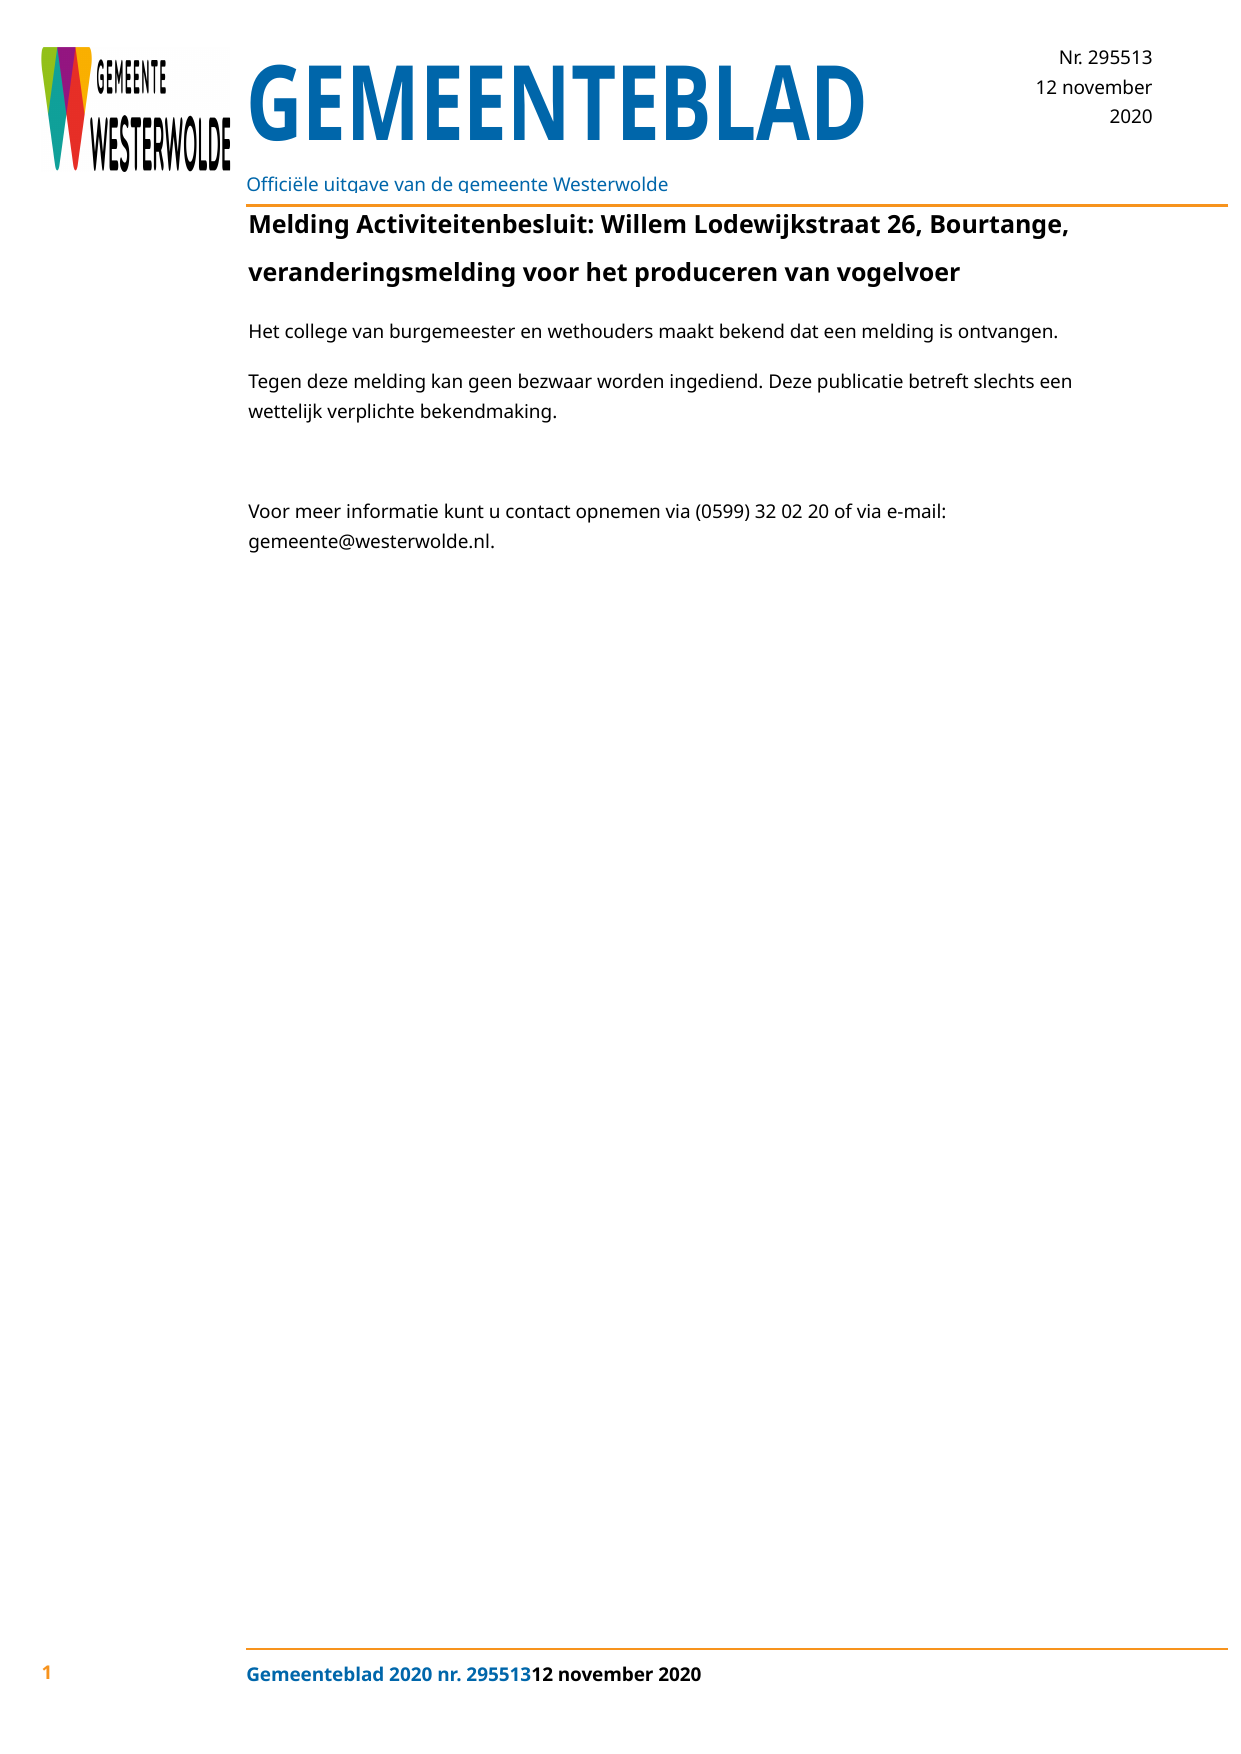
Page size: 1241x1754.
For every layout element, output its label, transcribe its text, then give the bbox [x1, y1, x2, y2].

picture [41, 47, 231, 172]
text Het college van burgemeester en wethouders maakt bekend dat een melding is ontvangen. [248, 318, 1152, 344]
text Voor meer informatie kunt u contact opnemen via (0599) 32 02 20 of via e-mail: gemeente@westerwolde.nl. [248, 499, 1152, 554]
text Melding Activiteitenbesluit: Willem Lodewijkstraat 26, Bourtange, veranderingsmelding voor het produceren van vogelvoer [248, 207, 1152, 288]
text Tegen deze melding kan geen bezwaar worden ingediend. Deze publicatie betreft slechts een wettelijk verplichte bekendmaking. [248, 368, 1152, 424]
